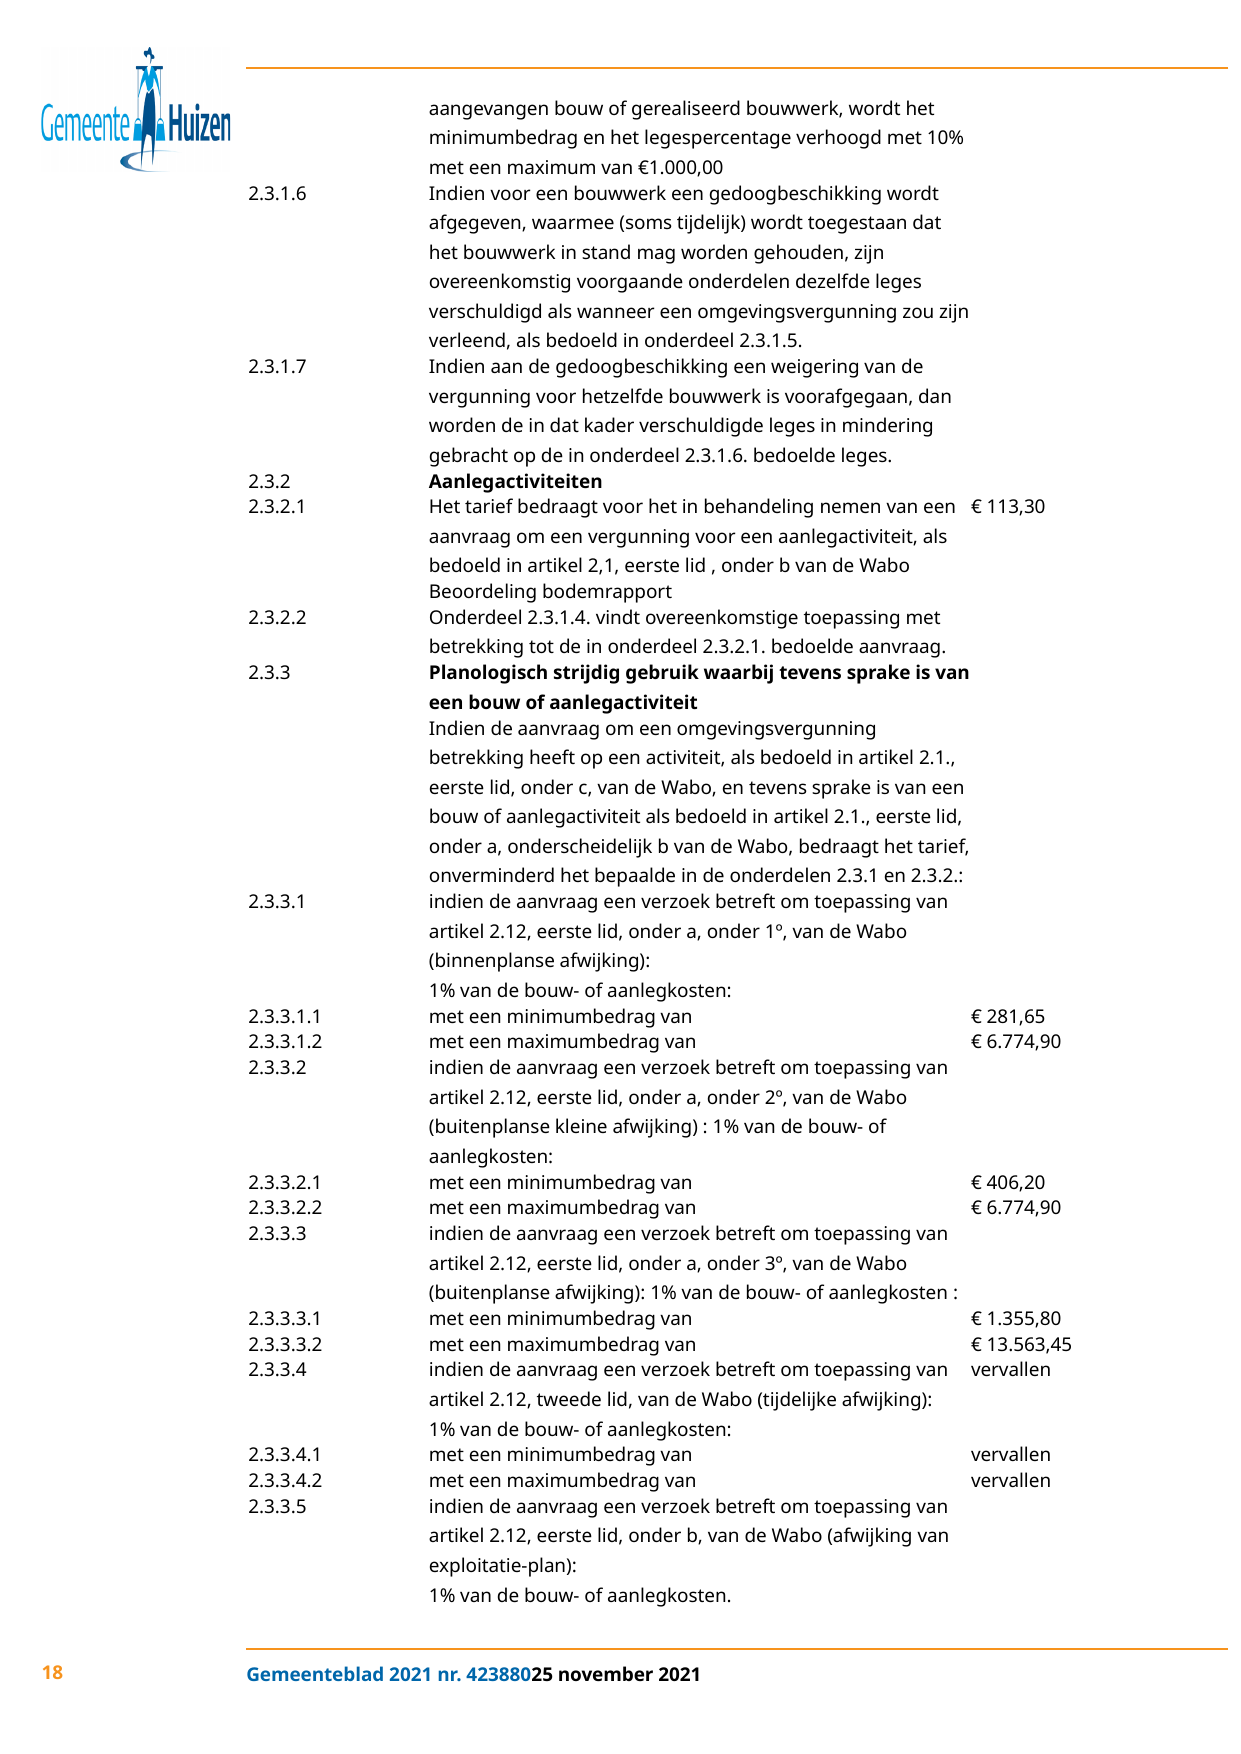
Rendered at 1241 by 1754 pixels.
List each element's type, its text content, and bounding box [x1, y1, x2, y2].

table_cell [971, 604, 1152, 659]
table_cell met een maximumbedrag van [429, 1029, 971, 1054]
table_cell [248, 715, 429, 888]
picture [41, 47, 231, 172]
table_cell [971, 1220, 1152, 1305]
table_cell € 6.774,90 [971, 1195, 1152, 1220]
table_cell Indien aan de gedoogbeschikking een weigering van de vergunning voor hetzelfde bouwwerk is voorafgegaan, dan worden de in dat kader verschuldigde leges in mindering gebracht op de in onderdeel 2.3.1.6. bedoelde leges. [429, 353, 971, 468]
table_cell met een maximumbedrag van [429, 1467, 971, 1493]
table_cell 2.3.3 [248, 660, 429, 715]
table_cell [971, 95, 1152, 180]
table_cell indien de aanvraag een verzoek betreft om toepassing van artikel 2.12, tweede lid, van de Wabo (tijdelijke afwijking): 1% van de bouw- of aanlegkosten: [429, 1357, 971, 1442]
table_cell 2.3.3.1.2 [248, 1029, 429, 1054]
table_cell 2.3.1.6 [248, 180, 429, 353]
table_cell indien de aanvraag een verzoek betreft om toepassing van artikel 2.12, eerste lid, onder a, onder 1º, van de Wabo (binnenplanse afwijking): 1% van de bouw- of aanlegkosten: [429, 889, 971, 1003]
table_cell met een maximumbedrag van [429, 1331, 971, 1357]
table_cell [248, 579, 429, 604]
table_cell met een minimumbedrag van [429, 1169, 971, 1194]
table_cell vervallen [971, 1467, 1152, 1493]
table_cell € 406,20 [971, 1169, 1152, 1194]
table_cell 2.3.3.2 [248, 1054, 429, 1169]
table_cell indien de aanvraag een verzoek betreft om toepassing van artikel 2.12, eerste lid, onder a, onder 3º, van de Wabo (buitenplanse afwijking): 1% van de bouw- of aanlegkosten : [429, 1220, 971, 1305]
table_cell aangevangen bouw of gerealiseerd bouwwerk, wordt het minimumbedrag en het legespercentage verhoogd met 10% met een maximum van €1.000,00 [429, 95, 971, 180]
table_cell € 13.563,45 [971, 1331, 1152, 1357]
table_cell 2.3.2.1 [248, 494, 429, 578]
table_cell [971, 889, 1152, 1003]
table_cell € 113,30 [971, 494, 1152, 578]
table_cell Indien voor een bouwwerk een gedoogbeschikking wordt afgegeven, waarmee (soms tijdelijk) wordt toegestaan dat het bouwwerk in stand mag worden gehouden, zijn overeenkomstig voorgaande onderdelen dezelfde leges verschuldigd als wanneer een omgevingsvergunning zou zijn verleend, als bedoeld in onderdeel 2.3.1.5. [429, 180, 971, 353]
table_cell [971, 353, 1152, 468]
table_cell indien de aanvraag een verzoek betreft om toepassing van artikel 2.12, eerste lid, onder b, van de Wabo (afwijking van exploitatie-plan): 1% van de bouw- of aanlegkosten. [429, 1493, 971, 1607]
table_cell [248, 95, 429, 180]
table_cell 2.3.3.2.2 [248, 1195, 429, 1220]
table_cell 2.3.3.4.1 [248, 1442, 429, 1467]
table_cell indien de aanvraag een verzoek betreft om toepassing van artikel 2.12, eerste lid, onder a, onder 2º, van de Wabo (buitenplanse kleine afwijking) : 1% van de bouw- of aanlegkosten: [429, 1054, 971, 1169]
table_cell Planologisch strijdig gebruik waarbij tevens sprake is van een bouw of aanlegactiviteit [429, 660, 971, 715]
table_cell Beoordeling bodemrapport [429, 579, 971, 604]
table_cell met een minimumbedrag van [429, 1003, 971, 1029]
table_cell [971, 180, 1152, 353]
table_cell 2.3.3.1 [248, 889, 429, 1003]
table_cell 2.3.3.3 [248, 1220, 429, 1305]
table_cell [971, 715, 1152, 888]
table_cell 2.3.3.3.1 [248, 1305, 429, 1331]
table_cell [971, 660, 1152, 715]
table_cell Indien de aanvraag om een omgevingsvergunning betrekking heeft op een activiteit, als bedoeld in artikel 2.1., eerste lid, onder c, van de Wabo, en tevens sprake is van een bouw of aanlegactiviteit als bedoeld in artikel 2.1., eerste lid, onder a, onderscheidelijk b van de Wabo, bedraagt het tarief, onverminderd het bepaalde in de onderdelen 2.3.1 en 2.3.2.: [429, 715, 971, 888]
table_cell 2.3.3.2.1 [248, 1169, 429, 1194]
table_cell vervallen [971, 1442, 1152, 1467]
table_cell 2.3.3.4 [248, 1357, 429, 1442]
table_cell € 1.355,80 [971, 1305, 1152, 1331]
table_cell met een maximumbedrag van [429, 1195, 971, 1220]
table_cell 2.3.1.7 [248, 353, 429, 468]
table_cell met een minimumbedrag van [429, 1442, 971, 1467]
table_cell [971, 468, 1152, 493]
table_cell 2.3.3.1.1 [248, 1003, 429, 1029]
table_cell vervallen [971, 1357, 1152, 1442]
table_cell [971, 1493, 1152, 1607]
table_cell Het tarief bedraagt voor het in behandeling nemen van een aanvraag om een vergunning voor een aanlegactiviteit, als bedoeld in artikel 2,1, eerste lid , onder b van de Wabo [429, 494, 971, 578]
table_cell 2.3.2.2 [248, 604, 429, 659]
table_cell [971, 1054, 1152, 1169]
table_cell 2.3.3.5 [248, 1493, 429, 1607]
table_cell 2.3.2 [248, 468, 429, 493]
table_cell Aanlegactiviteiten [429, 468, 971, 493]
table_cell 2.3.3.3.2 [248, 1331, 429, 1357]
table_cell [971, 579, 1152, 604]
table_cell 2.3.3.4.2 [248, 1467, 429, 1493]
table_cell € 281,65 [971, 1003, 1152, 1029]
table_cell Onderdeel 2.3.1.4. vindt overeenkomstige toepassing met betrekking tot de in onderdeel 2.3.2.1. bedoelde aanvraag. [429, 604, 971, 659]
table_cell € 6.774,90 [971, 1029, 1152, 1054]
table_cell met een minimumbedrag van [429, 1305, 971, 1331]
